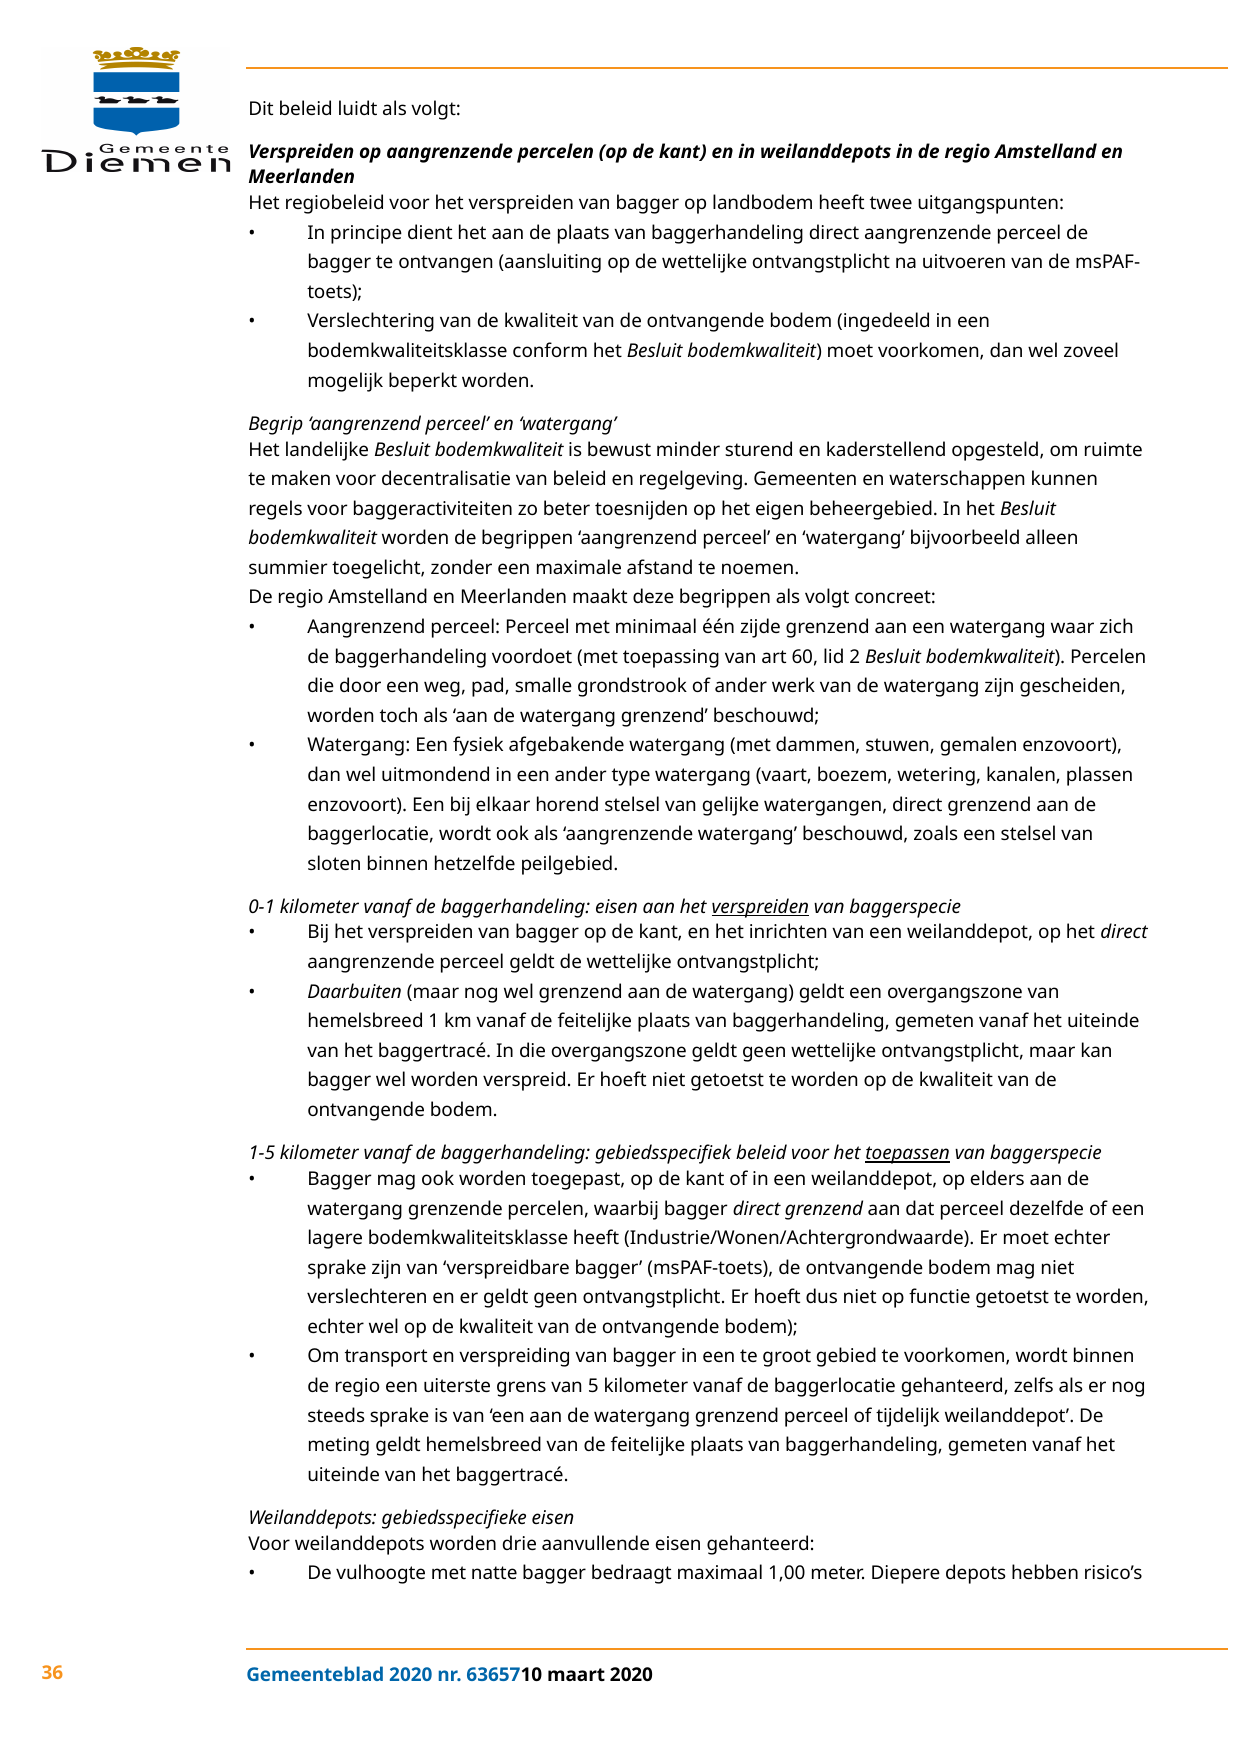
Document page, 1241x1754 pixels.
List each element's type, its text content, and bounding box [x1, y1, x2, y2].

text Verspreiden op aangrenzende percelen (op de kant) en in weilanddepots in de regio Amstelland en Meerlanden [248, 138, 1152, 189]
picture [41, 47, 231, 172]
list Bagger mag ook worden toegepast, op de kant of in een weilanddepot, op elders aan de watergang grenzende percelen, waarbij bagger direct grenzend aan dat perceel dezelfde of een lagere bodemkwaliteitsklasse heeft (Industrie/Wonen/Achtergrondwaarde). Er moet echter sprake zijn van ‘verspreidbare bagger’ (msPAF-toets), de ontvangende bodem mag niet verslechteren en er geldt geen ontvangstplicht. Er hoeft dus niet op functie getoetst te worden, echter wel op de kwaliteit van de ontvangende bodem); [248, 1165, 1152, 1339]
list In principe dient het aan de plaats van baggerhandeling direct aangrenzende perceel de bagger te ontvangen (aansluiting op de wettelijke ontvangstplicht na uitvoeren van de msPAF-toets); [248, 219, 1152, 304]
list De vulhoogte met natte bagger bedraagt maximaal 1,00 meter. Diepere depots hebben risico’s [248, 1559, 1152, 1585]
text Het regiobeleid voor het verspreiden van bagger op landbodem heeft twee uitgangspunten: [248, 189, 1152, 215]
text 0-1 kilometer vanaf de baggerhandeling: eisen aan het verspreiden van baggerspecie [248, 893, 1152, 919]
list Verslechtering van de kwaliteit van de ontvangende bodem (ingedeeld in een bodemkwaliteitsklasse conform het Besluit bodemkwaliteit) moet voorkomen, dan wel zoveel mogelijk beperkt worden. [248, 308, 1152, 393]
list Watergang: Een fysiek afgebakende watergang (met dammen, stuwen, gemalen enzovoort), dan wel uitmondend in een ander type watergang (vaart, boezem, wetering, kanalen, plassen enzovoort). Een bij elkaar horend stelsel van gelijke watergangen, direct grenzend aan de baggerlocatie, wordt ook als ‘aangrenzende watergang’ beschouwd, zoals een stelsel van sloten binnen hetzelfde peilgebied. [248, 732, 1152, 876]
list Om transport en verspreiding van bagger in een te groot gebied te voorkomen, wordt binnen de regio een uiterste grens van 5 kilometer vanaf de baggerlocatie gehanteerd, zelfs als er nog steeds sprake is van ‘een aan de watergang grenzend perceel of tijdelijk weilanddepot’. De meting geldt hemelsbreed van de feitelijke plaats van baggerhandeling, gemeten vanaf het uiteinde van het baggertracé. [248, 1343, 1152, 1487]
list Aangrenzend perceel: Perceel met minimaal één zijde grenzend aan een watergang waar zich de baggerhandeling voordoet (met toepassing van art 60, lid 2 Besluit bodemkwaliteit). Percelen die door een weg, pad, smalle grondstrook of ander werk van de watergang zijn gescheiden, worden toch als ‘aan de watergang grenzend’ beschouwd; [248, 613, 1152, 728]
text Voor weilanddepots worden drie aanvullende eisen gehanteerd: [248, 1530, 1152, 1556]
text Weilanddepots: gebiedsspecifieke eisen [248, 1504, 1152, 1530]
text Begrip ‘aangrenzend perceel’ en ‘watergang’ [248, 410, 1152, 436]
text Het landelijke Besluit bodemkwaliteit is bewust minder sturend en kaderstellend opgesteld, om ruimte te maken voor decentralisatie van beleid en regelgeving. Gemeenten en waterschappen kunnen regels voor baggeractiviteiten zo beter toesnijden op het eigen beheergebied. In het Besluit bodemkwaliteit worden de begrippen ‘aangrenzend perceel’ en ‘watergang’ bijvoorbeeld alleen summier toegelicht, zonder een maximale afstand te noemen. [248, 436, 1152, 580]
text De regio Amstelland en Meerlanden maakt deze begrippen als volgt concreet: [248, 584, 1152, 609]
text 1-5 kilometer vanaf de baggerhandeling: gebiedsspecifiek beleid voor het toepassen van baggerspecie [248, 1139, 1152, 1165]
text Dit beleid luidt als volgt: [248, 95, 1152, 121]
list Bij het verspreiden van bagger op de kant, en het inrichten van een weilanddepot, op het direct aangrenzende perceel geldt de wettelijke ontvangstplicht; [248, 919, 1152, 974]
list Daarbuiten (maar nog wel grenzend aan de watergang) geldt een overgangszone van hemelsbreed 1 km vanaf de feitelijke plaats van baggerhandeling, gemeten vanaf het uiteinde van het baggertracé. In die overgangszone geldt geen wettelijke ontvangstplicht, maar kan bagger wel worden verspreid. Er hoeft niet getoetst te worden op de kwaliteit van de ontvangende bodem. [248, 978, 1152, 1122]
